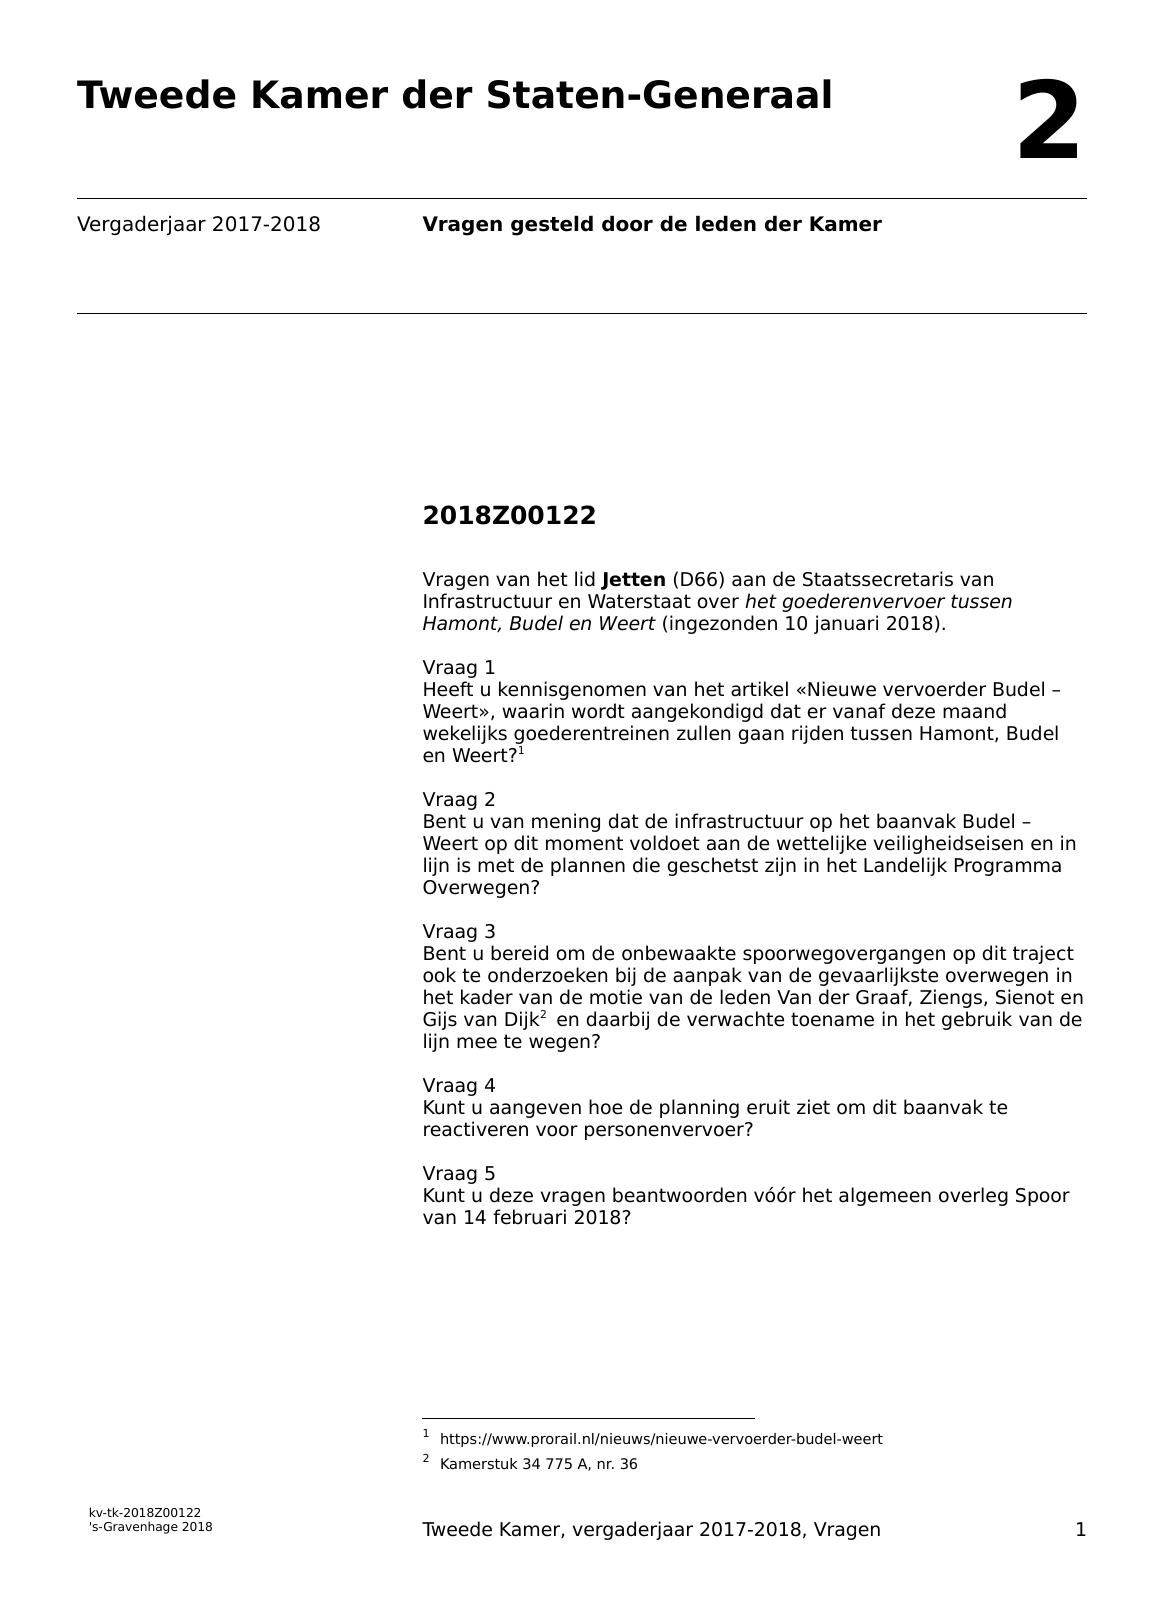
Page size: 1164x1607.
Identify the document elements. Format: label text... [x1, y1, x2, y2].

text 2018Z00122 [422, 501, 1087, 531]
text kv-tk-2018Z00122 [88, 1506, 323, 1520]
text Heeft u kennisgenomen van het artikel «Nieuwe vervoerder Budel – Weert», waarin wordt aangekondigd dat er vanaf deze maand wekelijks goederentreinen zullen gaan rijden tussen Hamont, Budel en Weert? [422, 679, 1087, 767]
table_header 2 [886, 59, 1087, 198]
text Vraag 3 [422, 921, 1087, 943]
text https://www.prorail.nl/nieuws/nieuwe-vervoerder-budel-weert [422, 1427, 1087, 1449]
text Kunt u aangeven hoe de planning eruit ziet om dit baanvak te reactiveren voor personenvervoer? [422, 1097, 1087, 1141]
table_cell Vragen gesteld door de leden der Kamer [422, 199, 1087, 313]
text Vraag 2 [422, 789, 1087, 811]
text Vraag 1 [422, 657, 1087, 679]
text Bent u van mening dat de infrastructuur op het baanvak Budel – Weert op dit moment voldoet aan de wettelijke veiligheidseisen en in lijn is met de plannen die geschetst zijn in het Landelijk Programma Overwegen? [422, 811, 1087, 899]
text Vragen van het lid Jetten (D66) aan de Staatssecretaris van Infrastructuur en Waterstaat over het goederenvervoer tussen Hamont, Budel en Weert (ingezonden 10 januari 2018). [422, 569, 1087, 635]
text Kunt u deze vragen beantwoorden vóór het algemeen overleg Spoor van 14 februari 2018? [422, 1185, 1087, 1229]
text Vraag 4 [422, 1075, 1087, 1097]
text 's-Gravenhage 2018 [88, 1520, 323, 1534]
text Kamerstuk 34 775 A, nr. 36 [422, 1452, 1087, 1474]
table_header Tweede Kamer der Staten-Generaal [77, 59, 886, 198]
text Vraag 5 [422, 1163, 1087, 1185]
table_cell Vergaderjaar 2017-2018 [77, 199, 422, 313]
text Bent u bereid om de onbewaakte spoorwegovergangen op dit traject ook te onderzoeken bij de aanpak van de gevaarlijkste overwegen in het kader van de motie van de leden Van der Graaf, Ziengs, Sienot en Gijs van Dijk en daarbij de verwachte toename in het gebruik van de lijn mee te wegen? [422, 943, 1087, 1053]
